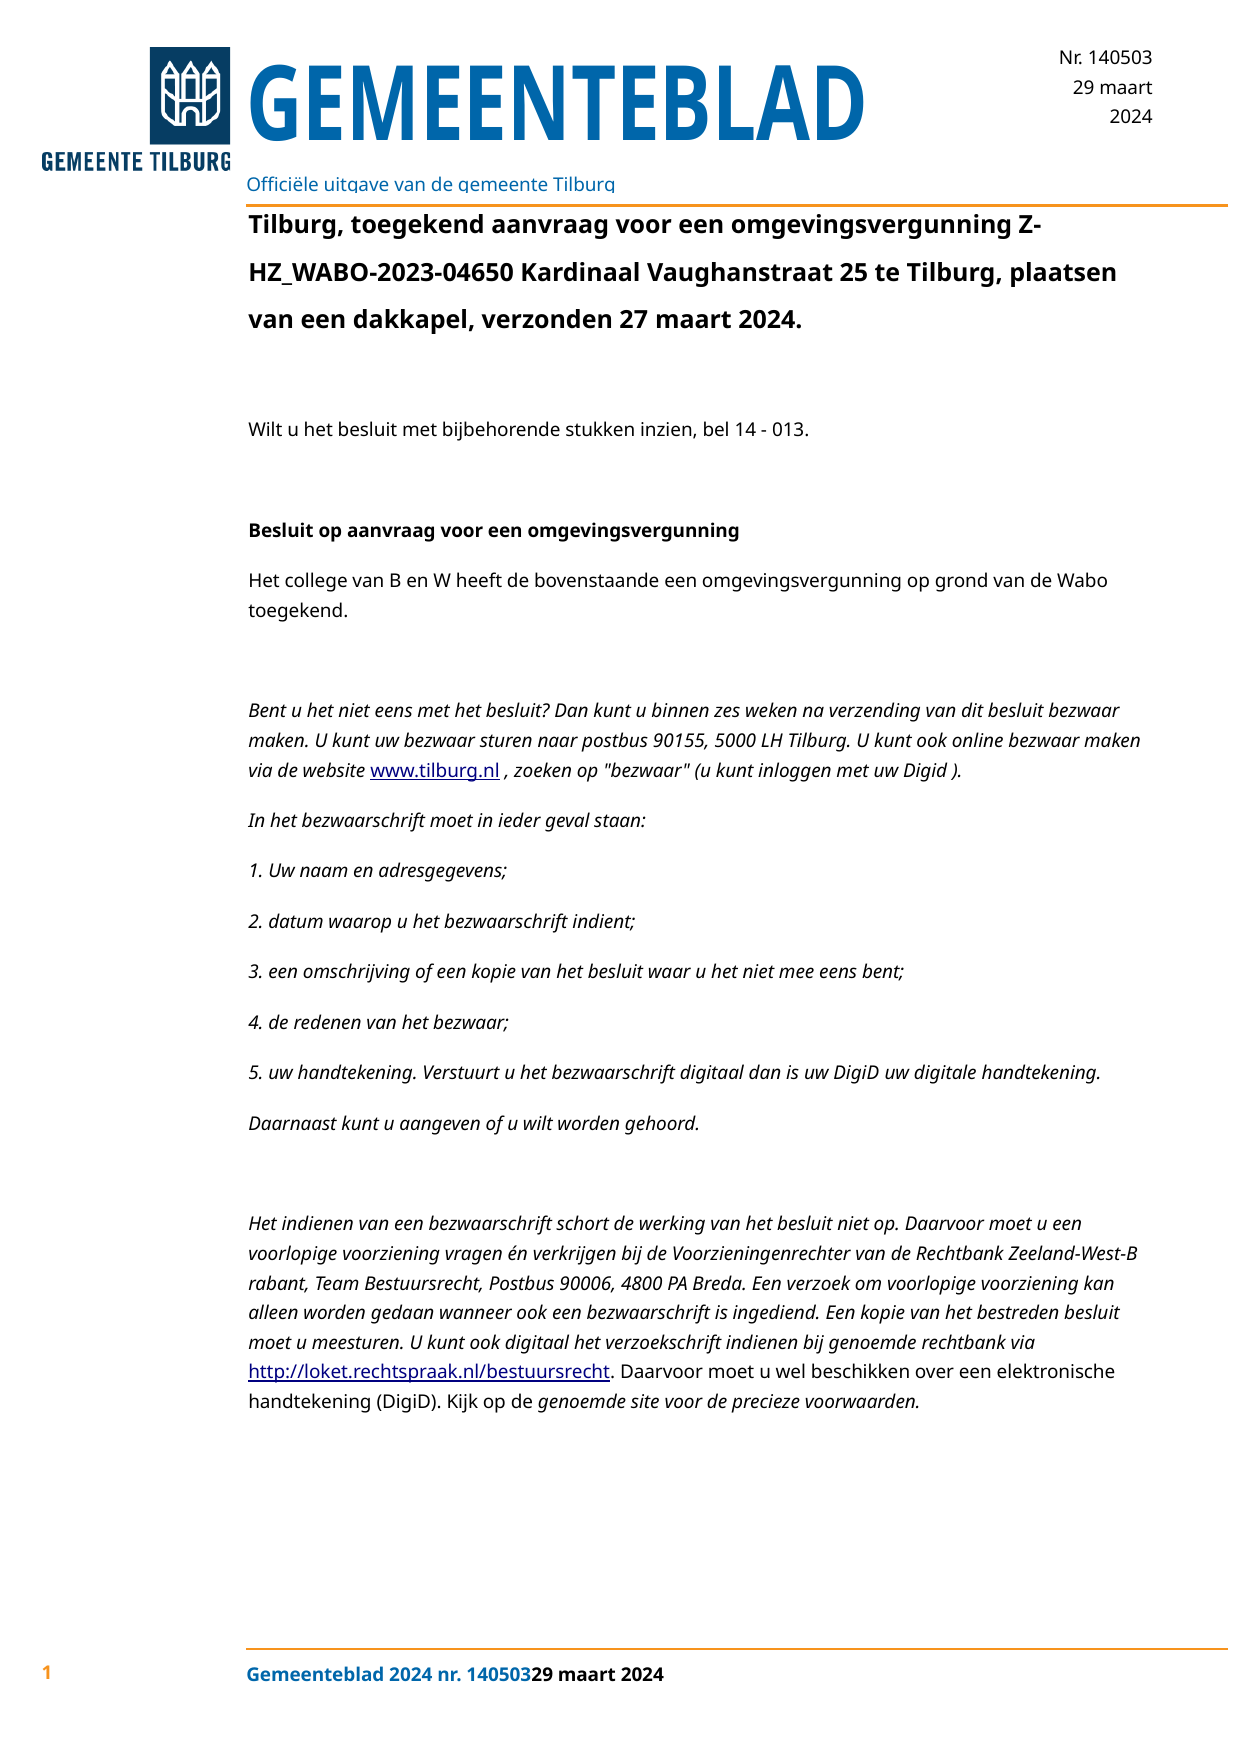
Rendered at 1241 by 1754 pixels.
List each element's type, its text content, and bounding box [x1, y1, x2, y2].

text Tilburg, toegekend aanvraag voor een omgevingsvergunning Z-HZ_WABO-2023-04650 Kardinaal Vaughanstraat 25 te Tilburg, plaatsen van een dakkapel, verzonden 27 maart 2024. [248, 207, 1152, 336]
text 4. de redenen van het bezwaar; [248, 1009, 1152, 1034]
text Besluit op aanvraag voor een omgevingsvergunning [248, 517, 1152, 542]
text Het indienen van een bezwaarschrift schort de werking van het besluit niet op. Daarvoor moet u een voorlopige voorziening vragen én verkrijgen bij de Voorzieningenrechter van de Rechtbank Zeeland-West-B rabant, Team Bestuursrecht, Postbus 90006, 4800 PA Breda. Een verzoek om voorlopige voorziening kan alleen worden gedaan wanneer ook een bezwaarschrift is ingediend. Een kopie van het bestreden besluit moet u meesturen. U kunt ook digitaal het verzoekschrift indienen bij genoemde rechtbank via http://loket.rechtspraak.nl/bestuursrecht. Daarvoor moet u wel beschikken over een elektronische handtekening (DigiD). Kijk op de genoemde site voor de precieze voorwaarden. [248, 1211, 1152, 1414]
text Daarnaast kunt u aangeven of u wilt worden gehoord. [248, 1110, 1152, 1135]
text Wilt u het besluit met bijbehorende stukken inzien, bel 14 - 013. [248, 416, 1152, 442]
text Het college van B en W heeft de bovenstaande een omgevingsvergunning op grond van de Wabo toegekend. [248, 567, 1152, 622]
picture [41, 47, 231, 172]
text In het bezwaarschrift moet in ieder geval staan: [248, 807, 1152, 833]
text 2. datum waarop u het bezwaarschrift indient; [248, 908, 1152, 934]
text Bent u het niet eens met het besluit? Dan kunt u binnen zes weken na verzending van dit besluit bezwaar maken. U kunt uw bezwaar sturen naar postbus 90155, 5000 LH Tilburg. U kunt ook online bezwaar maken via de website www.tilburg.nl , zoeken op "bezwaar" (u kunt inloggen met uw Digid ). [248, 698, 1152, 782]
text 5. uw handtekening. Verstuurt u het bezwaarschrift digitaal dan is uw DigiD uw digitale handtekening. [248, 1059, 1152, 1085]
text 3. een omschrijving of een kopie van het besluit waar u het niet mee eens bent; [248, 958, 1152, 984]
text 1. Uw naam en adresgegevens; [248, 858, 1152, 883]
